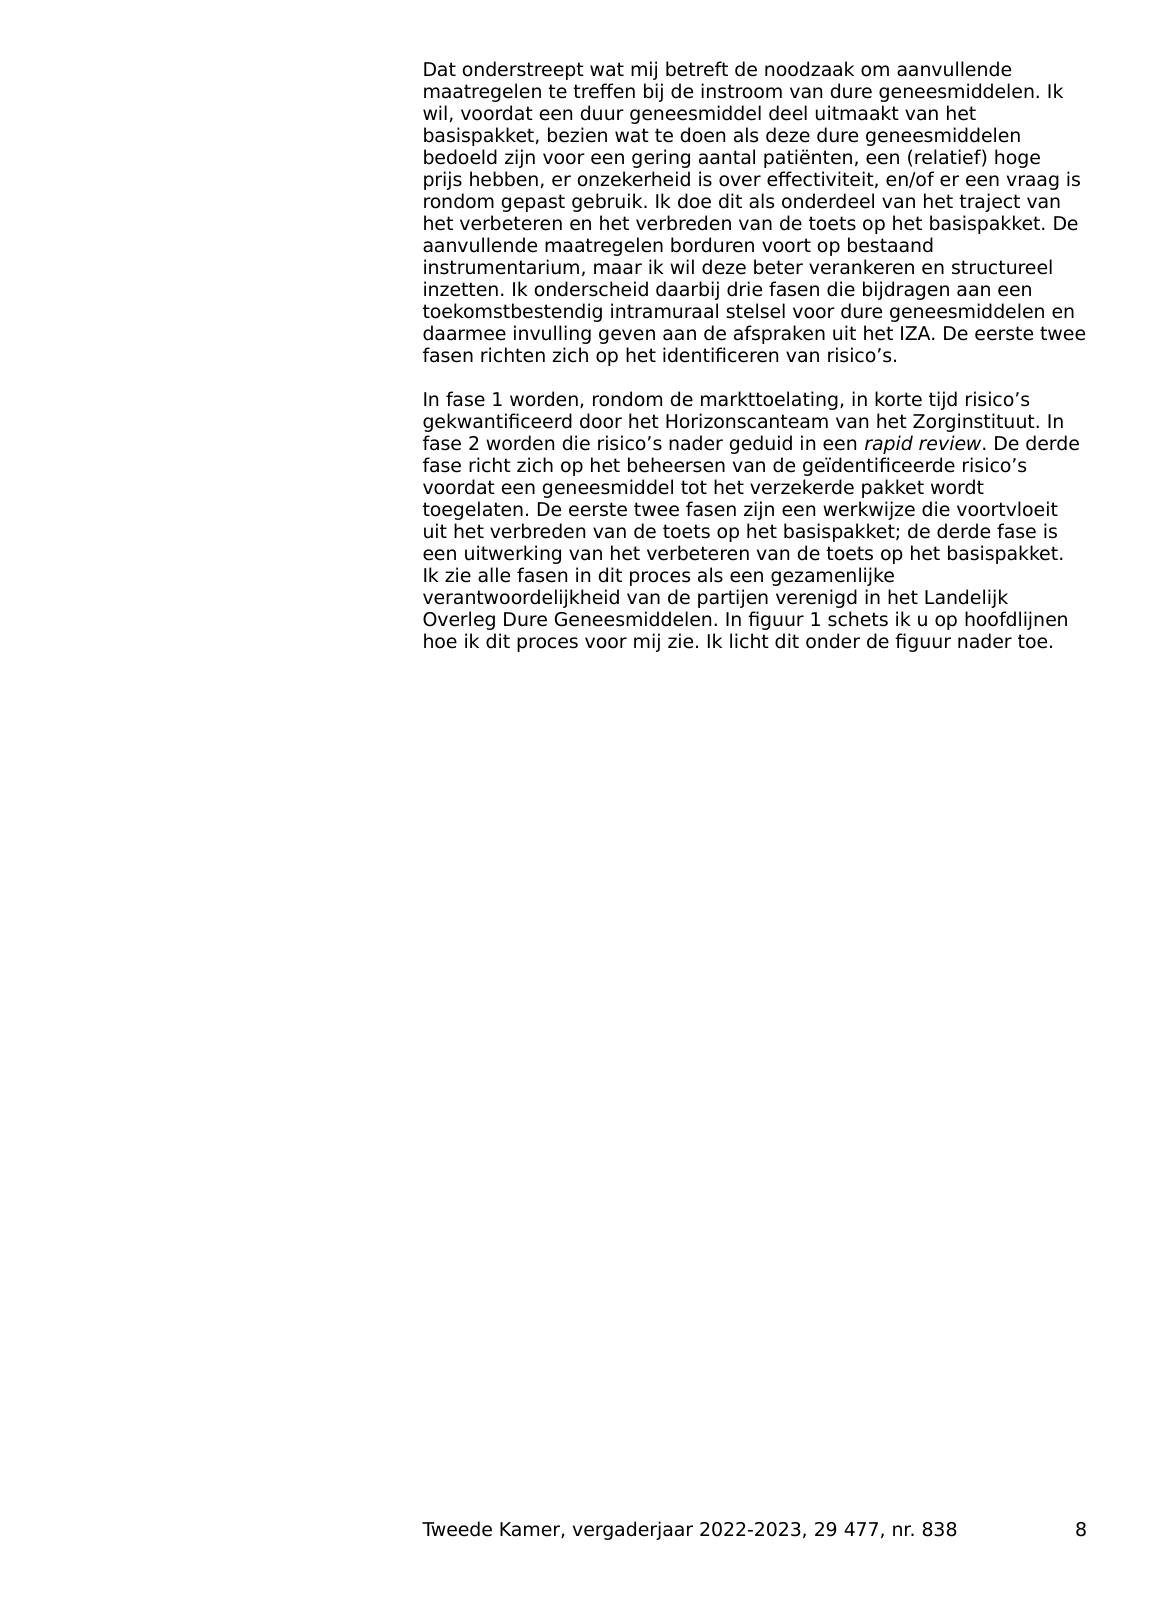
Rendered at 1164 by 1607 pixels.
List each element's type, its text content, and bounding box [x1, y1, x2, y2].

text In fase 1 worden, rondom de markttoelating, in korte tijd risico’s gekwantificeerd door het Horizonscanteam van het Zorginstituut. In fase 2 worden die risico’s nader geduid in een rapid review. De derde fase richt zich op het beheersen van de geïdentificeerde risico’s voordat een geneesmiddel tot het verzekerde pakket wordt toegelaten. De eerste twee fasen zijn een werkwijze die voortvloeit uit het verbreden van de toets op het basispakket; de derde fase is een uitwerking van het verbeteren van de toets op het basispakket. Ik zie alle fasen in dit proces als een gezamenlijke verantwoordelijkheid van de partijen verenigd in het Landelijk Overleg Dure Geneesmiddelen. In figuur 1 schets ik u op hoofdlijnen hoe ik dit proces voor mij zie. Ik licht dit onder de figuur nader toe. [422, 389, 1087, 653]
text Dat onderstreept wat mij betreft de noodzaak om aanvullende maatregelen te treffen bij de instroom van dure geneesmiddelen. Ik wil, voordat een duur geneesmiddel deel uitmaakt van het basispakket, bezien wat te doen als deze dure geneesmiddelen bedoeld zijn voor een gering aantal patiënten, een (relatief) hoge prijs hebben, er onzekerheid is over effectiviteit, en/of er een vraag is rondom gepast gebruik. Ik doe dit als onderdeel van het traject van het verbeteren en het verbreden van de toets op het basispakket. De aanvullende maatregelen borduren voort op bestaand instrumentarium, maar ik wil deze beter verankeren en structureel inzetten. Ik onderscheid daarbij drie fasen die bijdragen aan een toekomstbestendig intramuraal stelsel voor dure geneesmiddelen en daarmee invulling geven aan de afspraken uit het IZA. De eerste twee fasen richten zich op het identificeren van risico’s. [422, 59, 1087, 367]
